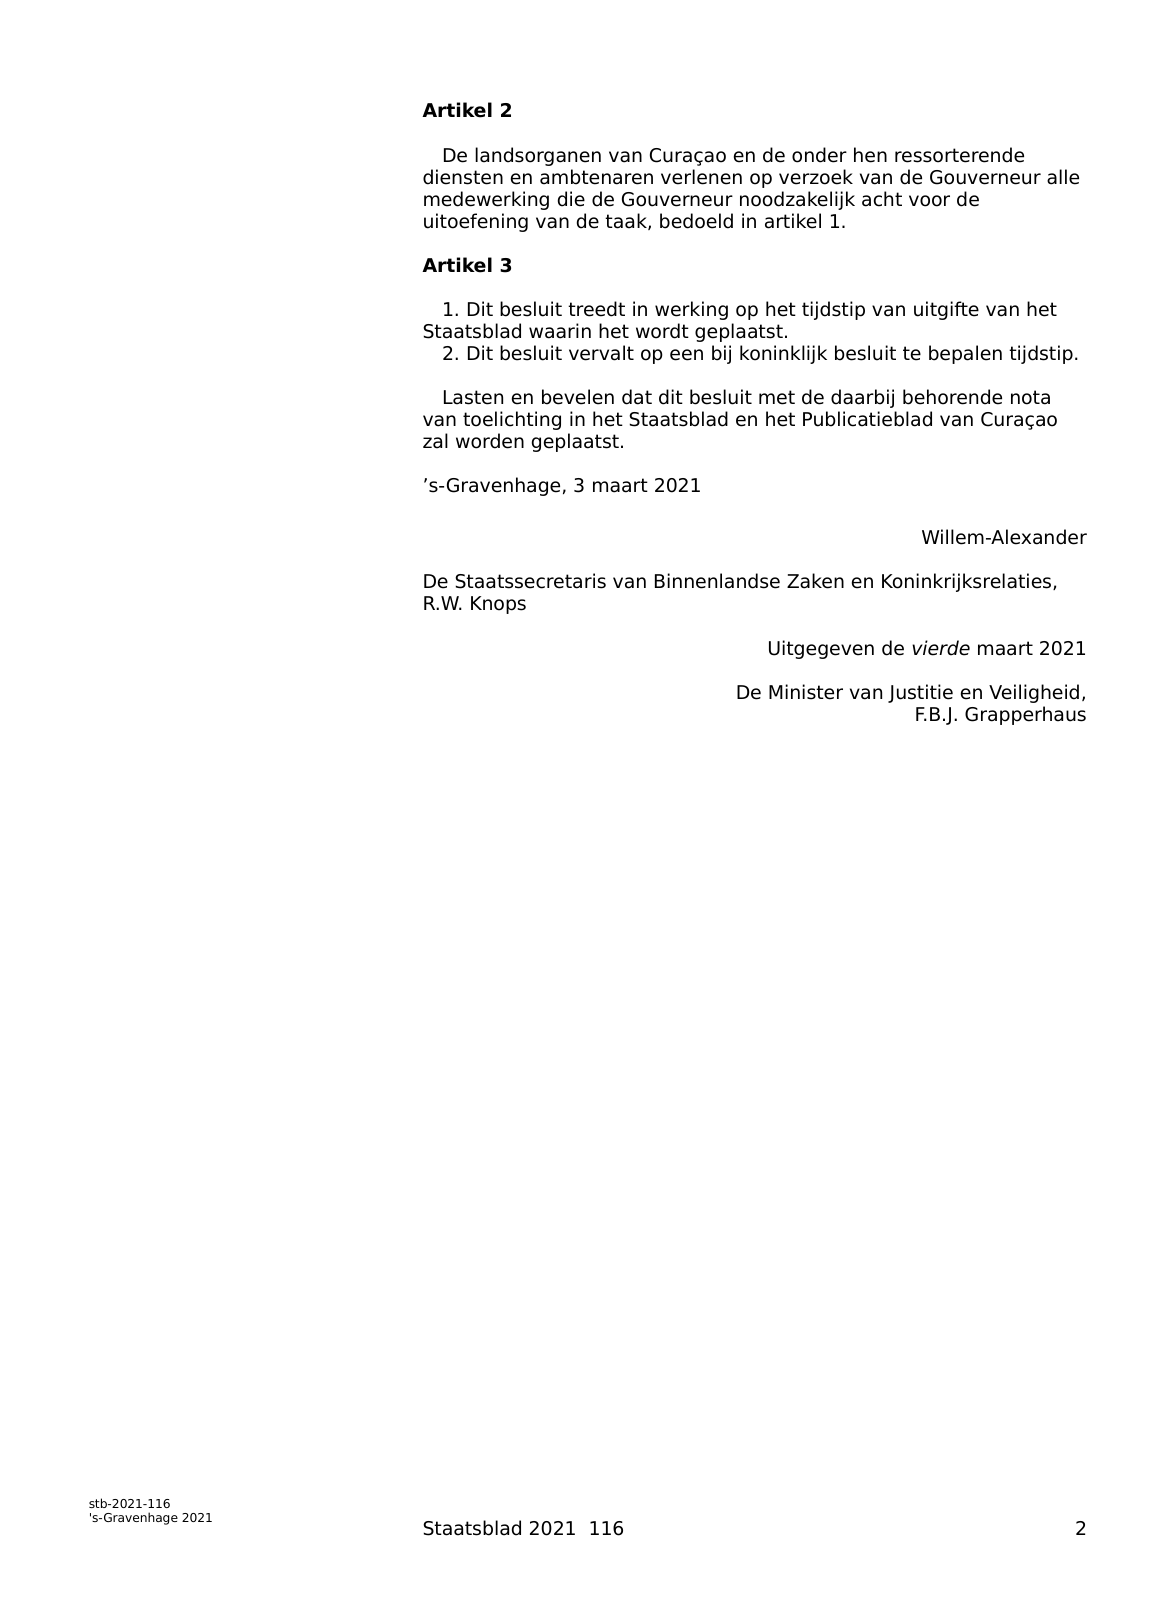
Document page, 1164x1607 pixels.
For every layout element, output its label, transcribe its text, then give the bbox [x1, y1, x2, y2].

text Uitgegeven de vierde maart 2021 [422, 637, 1087, 659]
text 's-Gravenhage 2021 [88, 1511, 323, 1525]
subtitle Artikel 2 [422, 100, 1087, 122]
text 1. Dit besluit treedt in werking op het tijdstip van uitgifte van het Staatsblad waarin het wordt geplaatst. [422, 299, 1087, 343]
text Lasten en bevelen dat dit besluit met de daarbij behorende nota van toelichting in het Staatsblad en het Publicatieblad van Curaçao zal worden geplaatst. [422, 387, 1087, 453]
text Willem-Alexander [422, 527, 1087, 549]
text De landsorganen van Curaçao en de onder hen ressorterende diensten en ambtenaren verlenen op verzoek van de Gouverneur alle medewerking die de Gouverneur noodzakelijk acht voor de uitoefening van de taak, bedoeld in artikel 1. [422, 144, 1087, 232]
text 2. Dit besluit vervalt op een bij koninklijk besluit te bepalen tijdstip. [422, 343, 1087, 365]
text stb-2021-116 [88, 1497, 323, 1511]
subtitle Artikel 3 [422, 255, 1087, 277]
text De Staatssecretaris van Binnenlandse Zaken en Koninkrijksrelaties, R.W. Knops [422, 571, 1087, 615]
text De Minister van Justitie en Veiligheid, F.B.J. Grapperhaus [422, 682, 1087, 726]
text ’s-Gravenhage, 3 maart 2021 [422, 475, 1087, 497]
